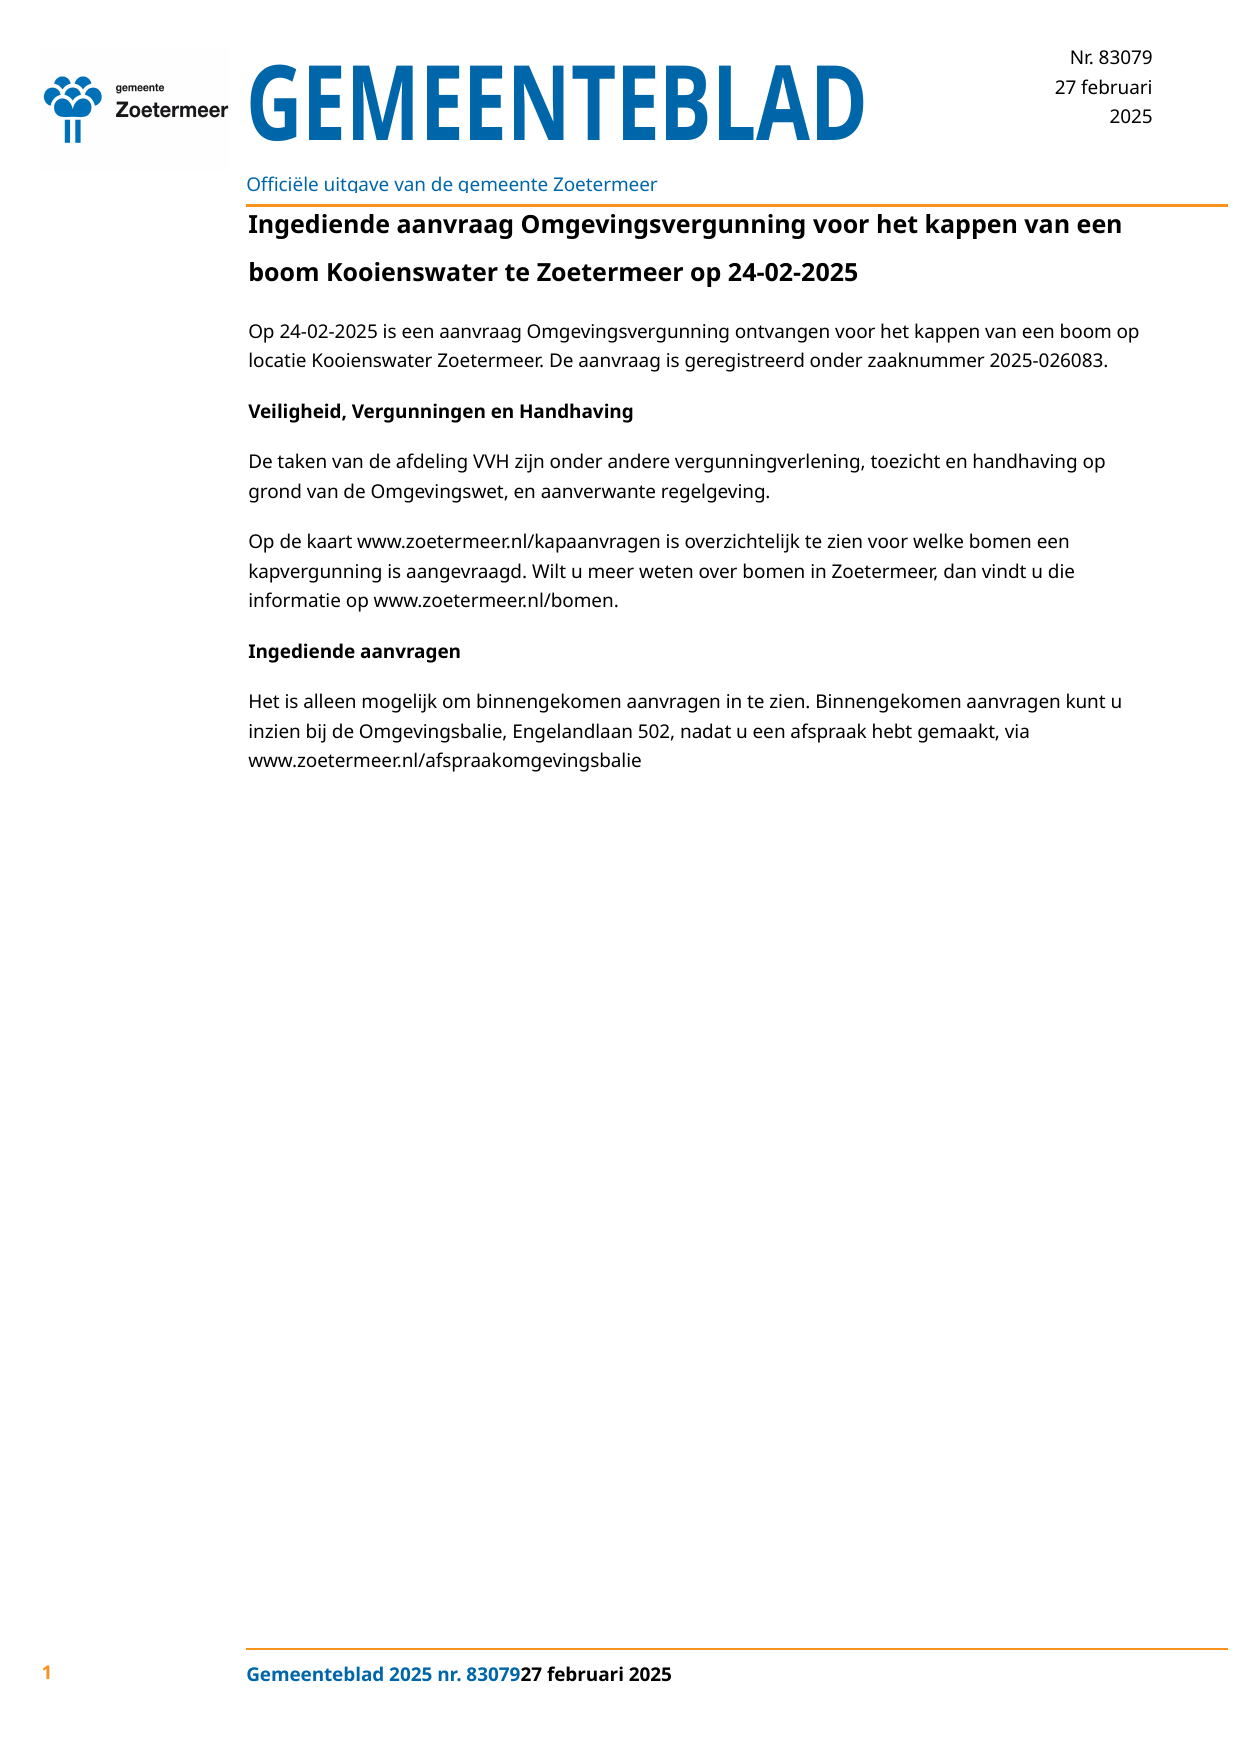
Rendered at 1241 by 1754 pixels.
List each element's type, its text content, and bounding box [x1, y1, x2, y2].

picture [41, 47, 231, 172]
text Ingediende aanvragen [248, 638, 1152, 664]
text De taken van de afdeling VVH zijn onder andere vergunningverlening, toezicht en handhaving op grond van de Omgevingswet, en aanverwante regelgeving. [248, 448, 1152, 504]
text Het is alleen mogelijk om binnengekomen aanvragen in te zien. Binnengekomen aanvragen kunt u inzien bij de Omgevingsbalie, Engelandlaan 502, nadat u een afspraak hebt gemaakt, via www.zoetermeer.nl/afspraakomgevingsbalie [248, 688, 1152, 773]
text Op 24-02-2025 is een aanvraag Omgevingsvergunning ontvangen voor het kappen van een boom op locatie Kooienswater Zoetermeer. De aanvraag is geregistreerd onder zaaknummer 2025-026083. [248, 318, 1152, 373]
text Op de kaart www.zoetermeer.nl/kapaanvragen is overzichtelijk te zien voor welke bomen een kapvergunning is aangevraagd. Wilt u meer weten over bomen in Zoetermeer, dan vindt u die informatie op www.zoetermeer.nl/bomen. [248, 528, 1152, 613]
text Ingediende aanvraag Omgevingsvergunning voor het kappen van een boom Kooienswater te Zoetermeer op 24-02-2025 [248, 207, 1152, 288]
text Veiligheid, Vergunningen en Handhaving [248, 398, 1152, 424]
